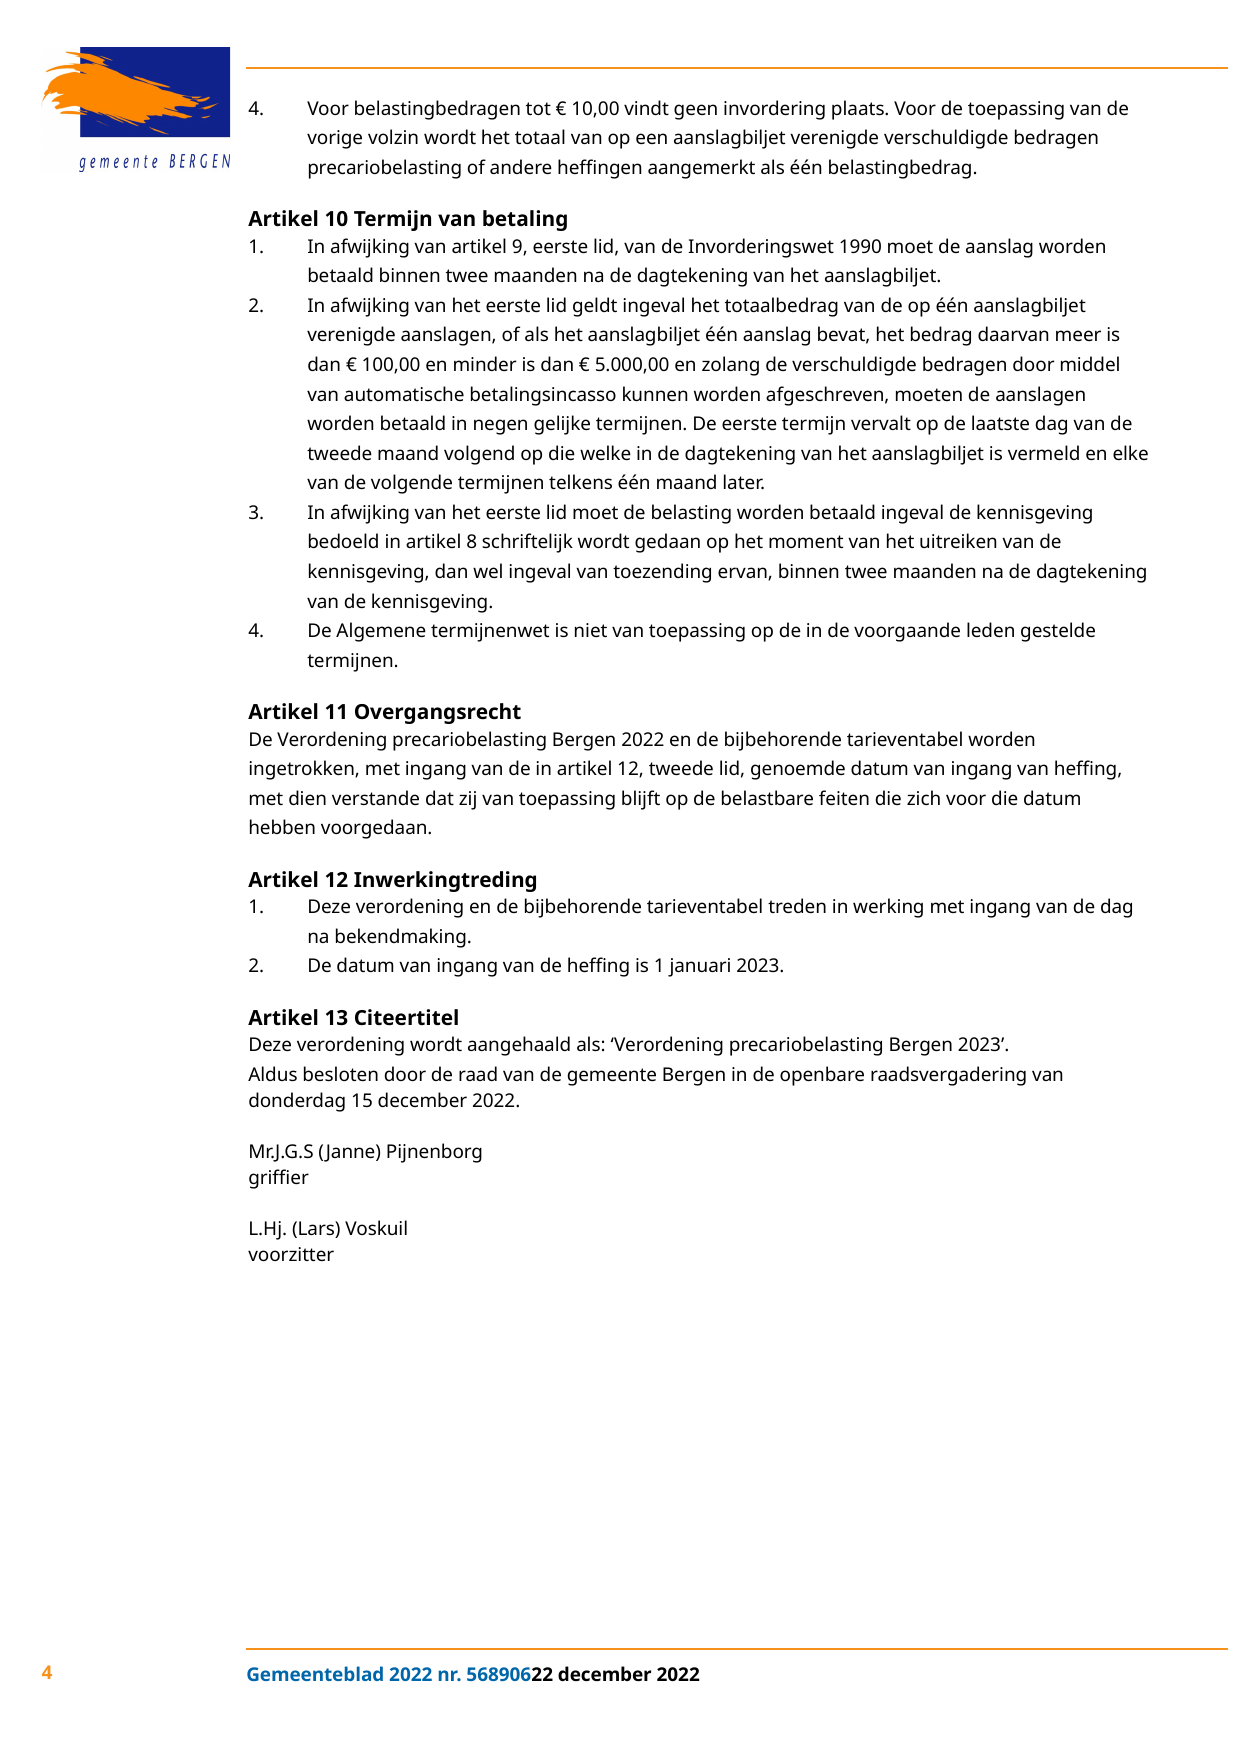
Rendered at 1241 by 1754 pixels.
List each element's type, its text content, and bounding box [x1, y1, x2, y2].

text donderdag 15 december 2022. [248, 1087, 1152, 1112]
list De Algemene termijnenwet is niet van toepassing op de in de voorgaande leden gestelde termijnen. [248, 617, 1152, 673]
text Artikel 11 Overgangsrecht [248, 697, 1152, 726]
text Artikel 10 Termijn van betaling [248, 204, 1152, 233]
list Voor belastingbedragen tot € 10,00 vindt geen invordering plaats. Voor de toepassing van de vorige volzin wordt het totaal van op een aanslagbiljet verenigde verschuldigde bedragen precariobelasting of andere heffingen aangemerkt als één belastingbedrag. [248, 95, 1152, 180]
list In afwijking van het eerste lid moet de belasting worden betaald ingeval de kennisgeving bedoeld in artikel 8 schriftelijk wordt gedaan op het moment van het uitreiken van de kennisgeving, dan wel ingeval van toezending ervan, binnen twee maanden na de dagtekening van de kennisgeving. [248, 499, 1152, 613]
text Artikel 12 Inwerkingtreding [248, 865, 1152, 893]
text De Verordening precariobelasting Bergen 2022 en de bijbehorende tarieventabel worden ingetrokken, met ingang van de in artikel 12, tweede lid, genoemde datum van ingang van heffing, met dien verstande dat zij van toepassing blijft op de belastbare feiten die zich voor die datum hebben voorgedaan. [248, 726, 1152, 840]
text Deze verordening wordt aangehaald als: ‘Verordening precariobelasting Bergen 2023’. [248, 1031, 1152, 1057]
list De datum van ingang van de heffing is 1 januari 2023. [248, 953, 1152, 978]
text Artikel 13 Citeertitel [248, 1003, 1152, 1031]
text Aldus besloten door de raad van de gemeente Bergen in de openbare raadsvergadering van [248, 1061, 1152, 1087]
text griffier [248, 1164, 1152, 1190]
text Mr.J.G.S (Janne) Pijnenborg [248, 1138, 1152, 1164]
list Deze verordening en de bijbehorende tarieventabel treden in werking met ingang van de dag na bekendmaking. [248, 893, 1152, 949]
picture [41, 47, 231, 172]
text voorzitter [248, 1241, 1152, 1267]
list In afwijking van artikel 9, eerste lid, van de Invorderingswet 1990 moet de aanslag worden betaald binnen twee maanden na de dagtekening van het aanslagbiljet. [248, 233, 1152, 288]
text L.Hj. (Lars) Voskuil [248, 1215, 1152, 1241]
list In afwijking van het eerste lid geldt ingeval het totaalbedrag van de op één aanslagbiljet verenigde aanslagen, of als het aanslagbiljet één aanslag bevat, het bedrag daarvan meer is dan € 100,00 en minder is dan € 5.000,00 en zolang de verschuldigde bedragen door middel van automatische betalingsincasso kunnen worden afgeschreven, moeten de aanslagen worden betaald in negen gelijke termijnen. De eerste termijn vervalt op de laatste dag van de tweede maand volgend op die welke in de dagtekening van het aanslagbiljet is vermeld en elke van de volgende termijnen telkens één maand later. [248, 292, 1152, 495]
